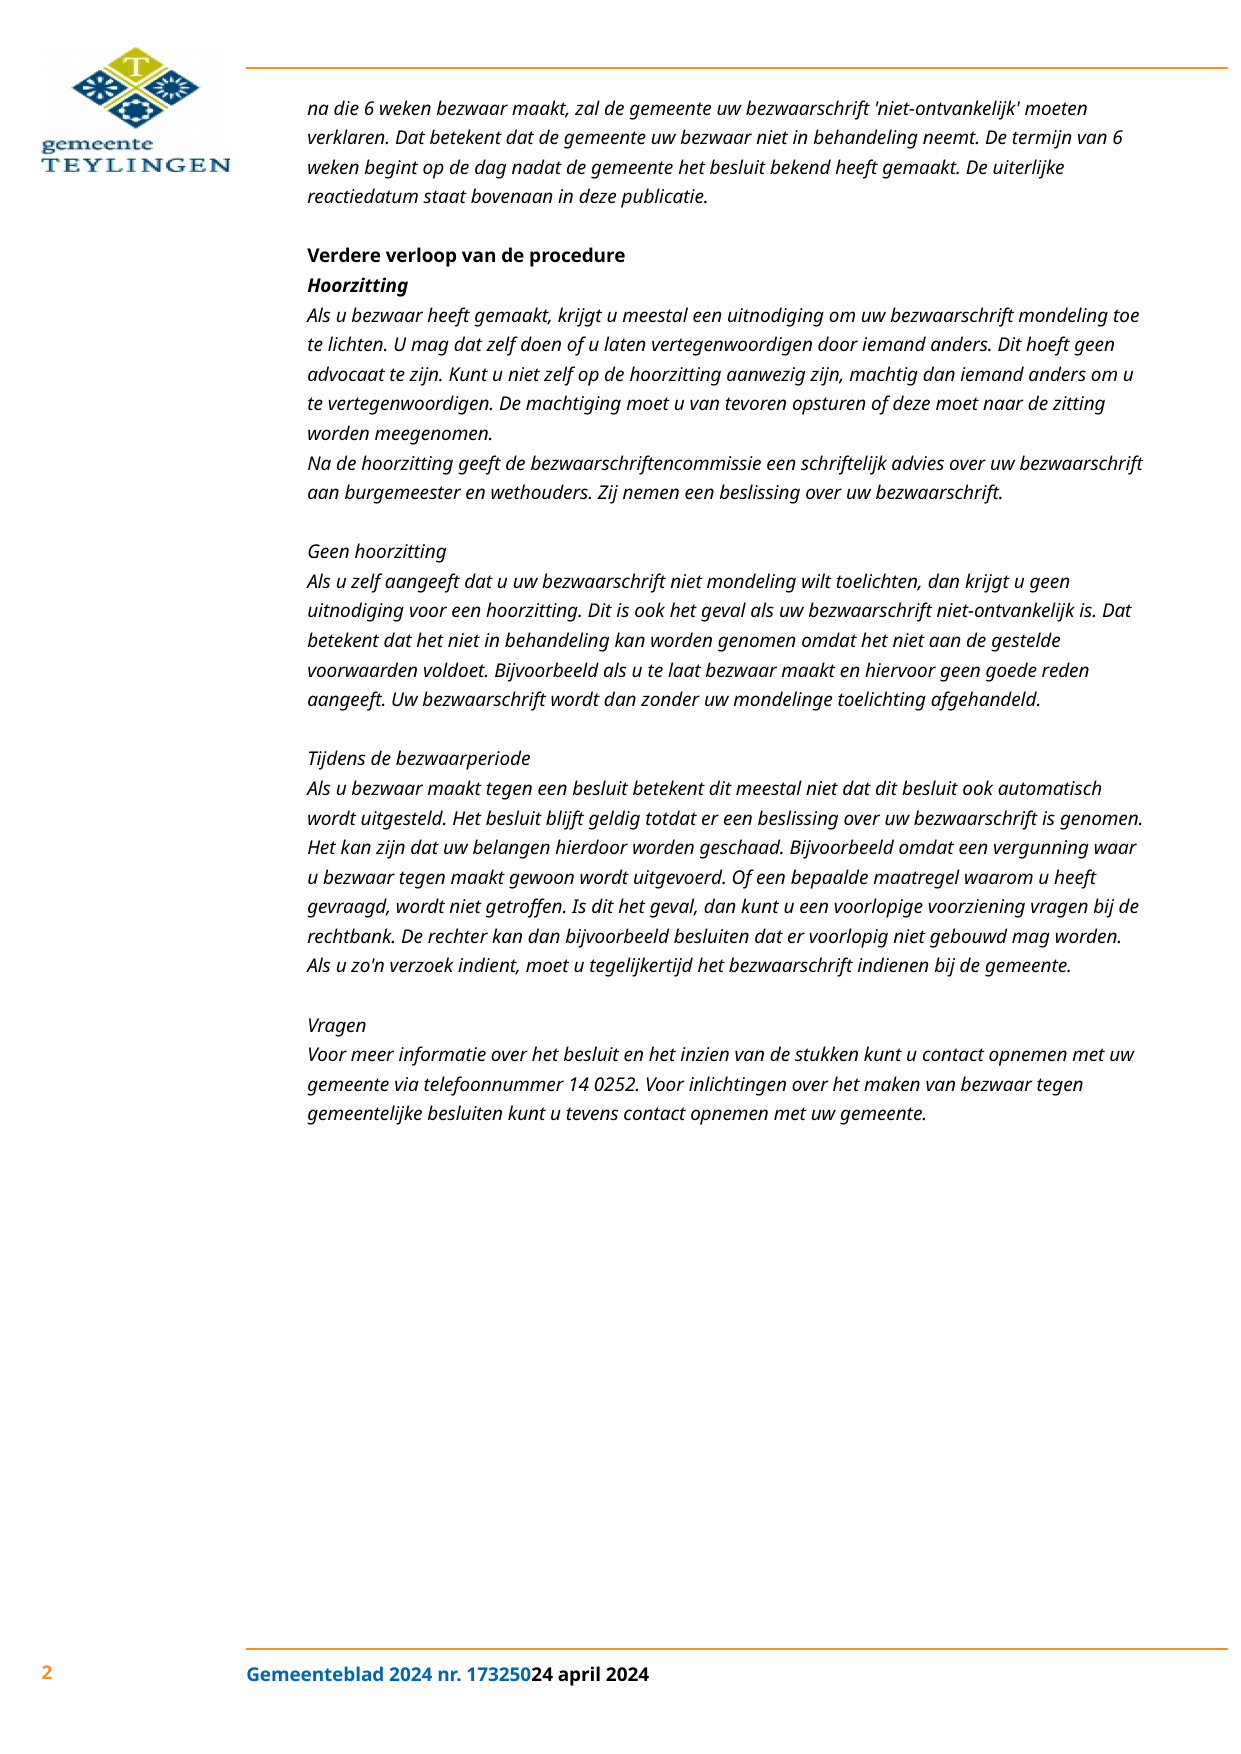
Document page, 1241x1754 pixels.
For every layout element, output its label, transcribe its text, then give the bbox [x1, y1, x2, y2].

list Na de hoorzitting geeft de bezwaarschriftencommissie een schriftelijk advies over uw bezwaarschrift aan burgemeester en wethouders. Zij nemen een beslissing over uw bezwaarschrift. [248, 450, 1152, 505]
list Als u bezwaar heeft gemaakt, krijgt u meestal een uitnodiging om uw bezwaarschrift mondeling toe te lichten. U mag dat zelf doen of u laten vertegenwoordigen door iemand anders. Dit hoeft geen advocaat te zijn. Kunt u niet zelf op de hoorzitting aanwezig zijn, machtig dan iemand anders om u te vertegenwoordigen. De machtiging moet u van tevoren opsturen of deze moet naar de zitting worden meegenomen. [248, 302, 1152, 446]
list Als u zelf aangeeft dat u uw bezwaarschrift niet mondeling wilt toelichten, dan krijgt u geen uitnodiging voor een hoorzitting. Dit is ook het geval als uw bezwaarschrift niet-ontvankelijk is. Dat betekent dat het niet in behandeling kan worden genomen omdat het niet aan de gestelde voorwaarden voldoet. Bijvoorbeeld als u te laat bezwaar maakt en hiervoor geen goede reden aangeeft. Uw bezwaarschrift wordt dan zonder uw mondelinge toelichting afgehandeld. [248, 568, 1152, 712]
list Geen hoorzitting [248, 538, 1152, 564]
list Vragen [248, 1012, 1152, 1038]
list Als u bezwaar maakt tegen een besluit betekent dit meestal niet dat dit besluit ook automatisch wordt uitgesteld. Het besluit blijft geldig totdat er een beslissing over uw bezwaarschrift is genomen. Het kan zijn dat uw belangen hierdoor worden geschaad. Bijvoorbeeld omdat een vergunning waar u bezwaar tegen maakt gewoon wordt uitgevoerd. Of een bepaalde maatregel waarom u heeft gevraagd, wordt niet getroffen. Is dit het geval, dan kunt u een voorlopige voorziening vragen bij de rechtbank. De rechter kan dan bijvoorbeeld besluiten dat er voorlopig niet gebouwd mag worden. Als u zo'n verzoek indient, moet u tegelijkertijd het bezwaarschrift indienen bij de gemeente. [248, 775, 1152, 978]
list Voor meer informatie over het besluit en het inzien van de stukken kunt u contact opnemen met uw gemeente via telefoonnummer 14 0252. Voor inlichtingen over het maken van bezwaar tegen gemeentelijke besluiten kunt u tevens contact opnemen met uw gemeente. [248, 1041, 1152, 1126]
list Verdere verloop van de procedure [248, 243, 1152, 268]
list na die 6 weken bezwaar maakt, zal de gemeente uw bezwaarschrift 'niet-ontvankelijk' moeten verklaren. Dat betekent dat de gemeente uw bezwaar niet in behandeling neemt. De termijn van 6 weken begint op de dag nadat de gemeente het besluit bekend heeft gemaakt. De uiterlijke reactiedatum staat bovenaan in deze publicatie. [248, 95, 1152, 209]
list Hoorzitting [248, 272, 1152, 298]
list Tijdens de bezwaarperiode [248, 746, 1152, 771]
picture [41, 47, 231, 172]
